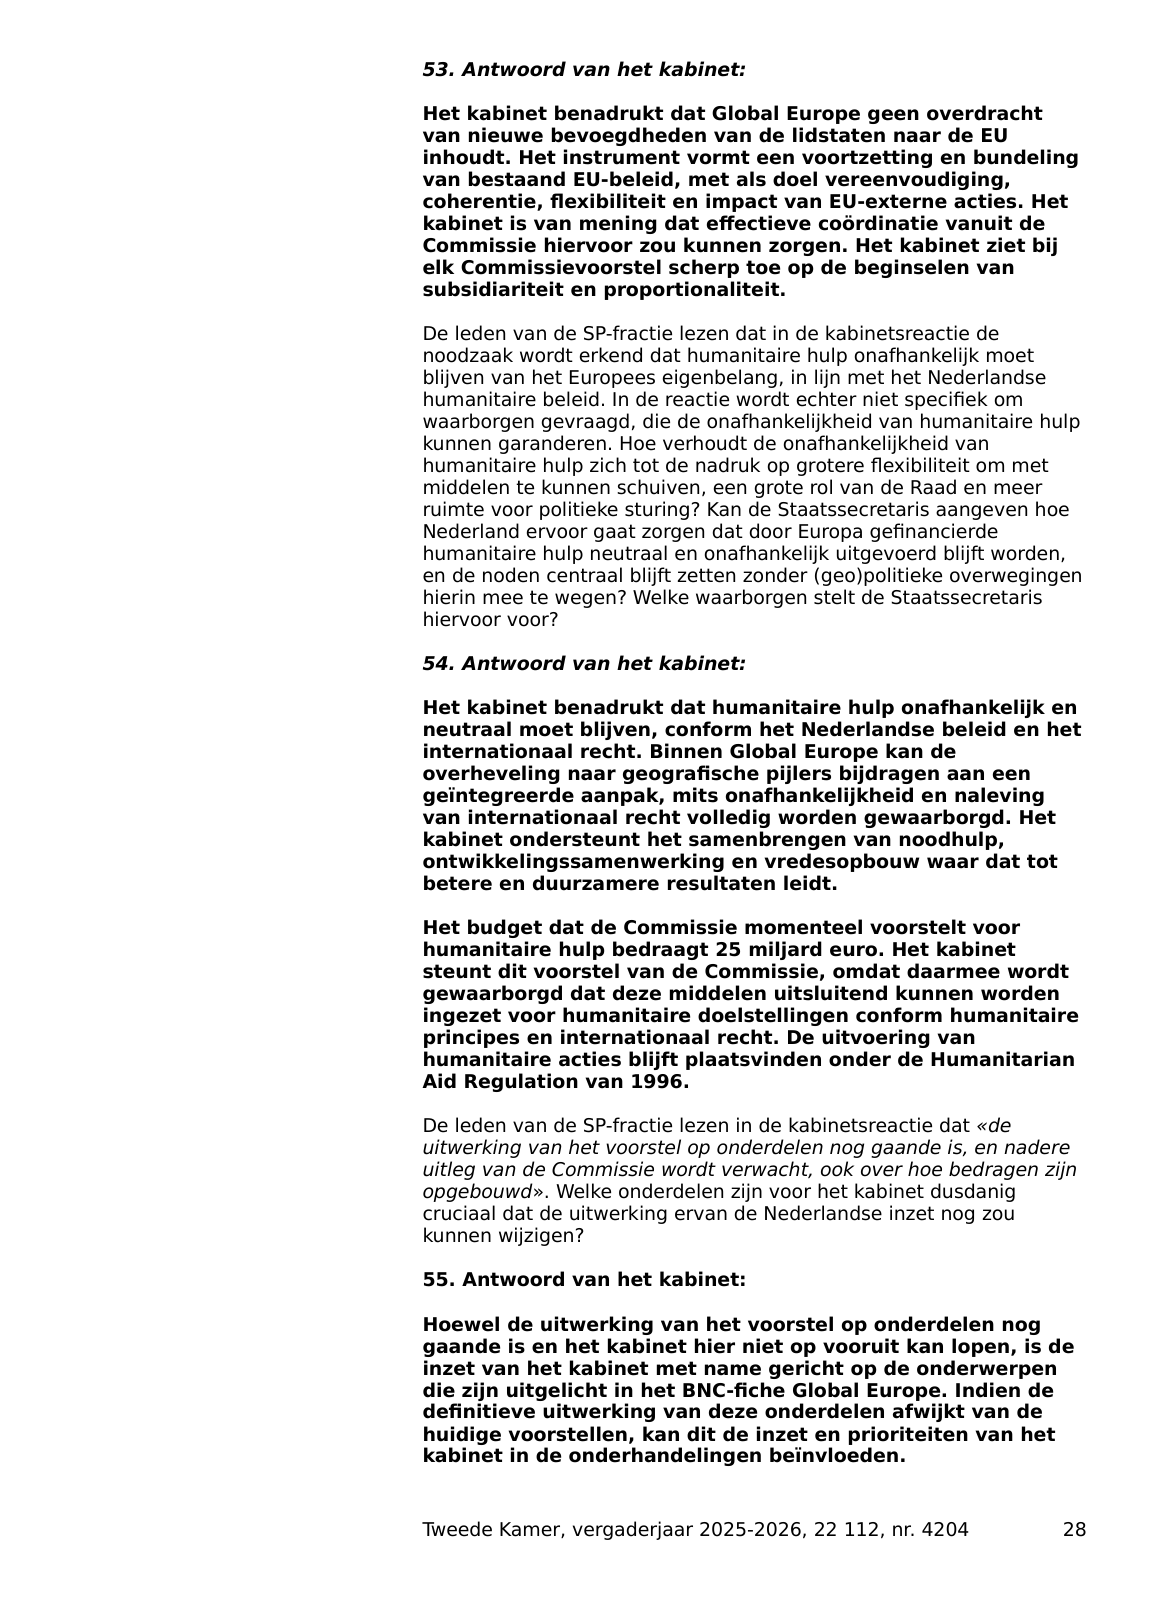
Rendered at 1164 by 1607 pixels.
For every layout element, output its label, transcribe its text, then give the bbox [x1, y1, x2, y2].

text Het kabinet benadrukt dat Global Europe geen overdracht van nieuwe bevoegdheden van de lidstaten naar de EU inhoudt. Het instrument vormt een voortzetting en bundeling van bestaand EU-beleid, met als doel vereenvoudiging, coherentie, flexibiliteit en impact van EU-externe acties. Het kabinet is van mening dat effectieve coördinatie vanuit de Commissie hiervoor zou kunnen zorgen. Het kabinet ziet bij elk Commissievoorstel scherp toe op de beginselen van subsidiariteit en proportionaliteit. [422, 103, 1087, 301]
text Hoewel de uitwerking van het voorstel op onderdelen nog gaande is en het kabinet hier niet op vooruit kan lopen, is de inzet van het kabinet met name gericht op de onderwerpen die zijn uitgelicht in het BNC-fiche Global Europe. Indien de definitieve uitwerking van deze onderdelen afwijkt van de huidige voorstellen, kan dit de inzet en prioriteiten van het kabinet in de onderhandelingen beïnvloeden. [422, 1313, 1087, 1467]
text De leden van de SP-fractie lezen dat in de kabinetsreactie de noodzaak wordt erkend dat humanitaire hulp onafhankelijk moet blijven van het Europees eigenbelang, in lijn met het Nederlandse humanitaire beleid. In de reactie wordt echter niet specifiek om waarborgen gevraagd, die de onafhankelijkheid van humanitaire hulp kunnen garanderen. Hoe verhoudt de onafhankelijkheid van humanitaire hulp zich tot de nadruk op grotere flexibiliteit om met middelen te kunnen schuiven, een grote rol van de Raad en meer ruimte voor politieke sturing? Kan de Staatssecretaris aangeven hoe Nederland ervoor gaat zorgen dat door Europa gefinancierde humanitaire hulp neutraal en onafhankelijk uitgevoerd blijft worden, en de noden centraal blijft zetten zonder (geo)politieke overwegingen hierin mee te wegen? Welke waarborgen stelt de Staatssecretaris hiervoor voor? [422, 323, 1087, 631]
subtitle 54. Antwoord van het kabinet: [422, 653, 1087, 675]
text Het kabinet benadrukt dat humanitaire hulp onafhankelijk en neutraal moet blijven, conform het Nederlandse beleid en het internationaal recht. Binnen Global Europe kan de overheveling naar geografische pijlers bijdragen aan een geïntegreerde aanpak, mits onafhankelijkheid en naleving van internationaal recht volledig worden gewaarborgd. Het kabinet ondersteunt het samenbrengen van noodhulp, ontwikkelingssamenwerking en vredesopbouw waar dat tot betere en duurzamere resultaten leidt. [422, 697, 1087, 895]
subtitle 55. Antwoord van het kabinet: [422, 1269, 1087, 1291]
text Het budget dat de Commissie momenteel voorstelt voor humanitaire hulp bedraagt 25 miljard euro. Het kabinet steunt dit voorstel van de Commissie, omdat daarmee wordt gewaarborgd dat deze middelen uitsluitend kunnen worden ingezet voor humanitaire doelstellingen conform humanitaire principes en internationaal recht. De uitvoering van humanitaire acties blijft plaatsvinden onder de Humanitarian Aid Regulation van 1996. [422, 917, 1087, 1093]
text De leden van de SP-fractie lezen in de kabinetsreactie dat «de uitwerking van het voorstel op onderdelen nog gaande is, en nadere uitleg van de Commissie wordt verwacht, ook over hoe bedragen zijn opgebouwd». Welke onderdelen zijn voor het kabinet dusdanig cruciaal dat de uitwerking ervan de Nederlandse inzet nog zou kunnen wijzigen? [422, 1115, 1087, 1247]
subtitle 53. Antwoord van het kabinet: [422, 59, 1087, 81]
